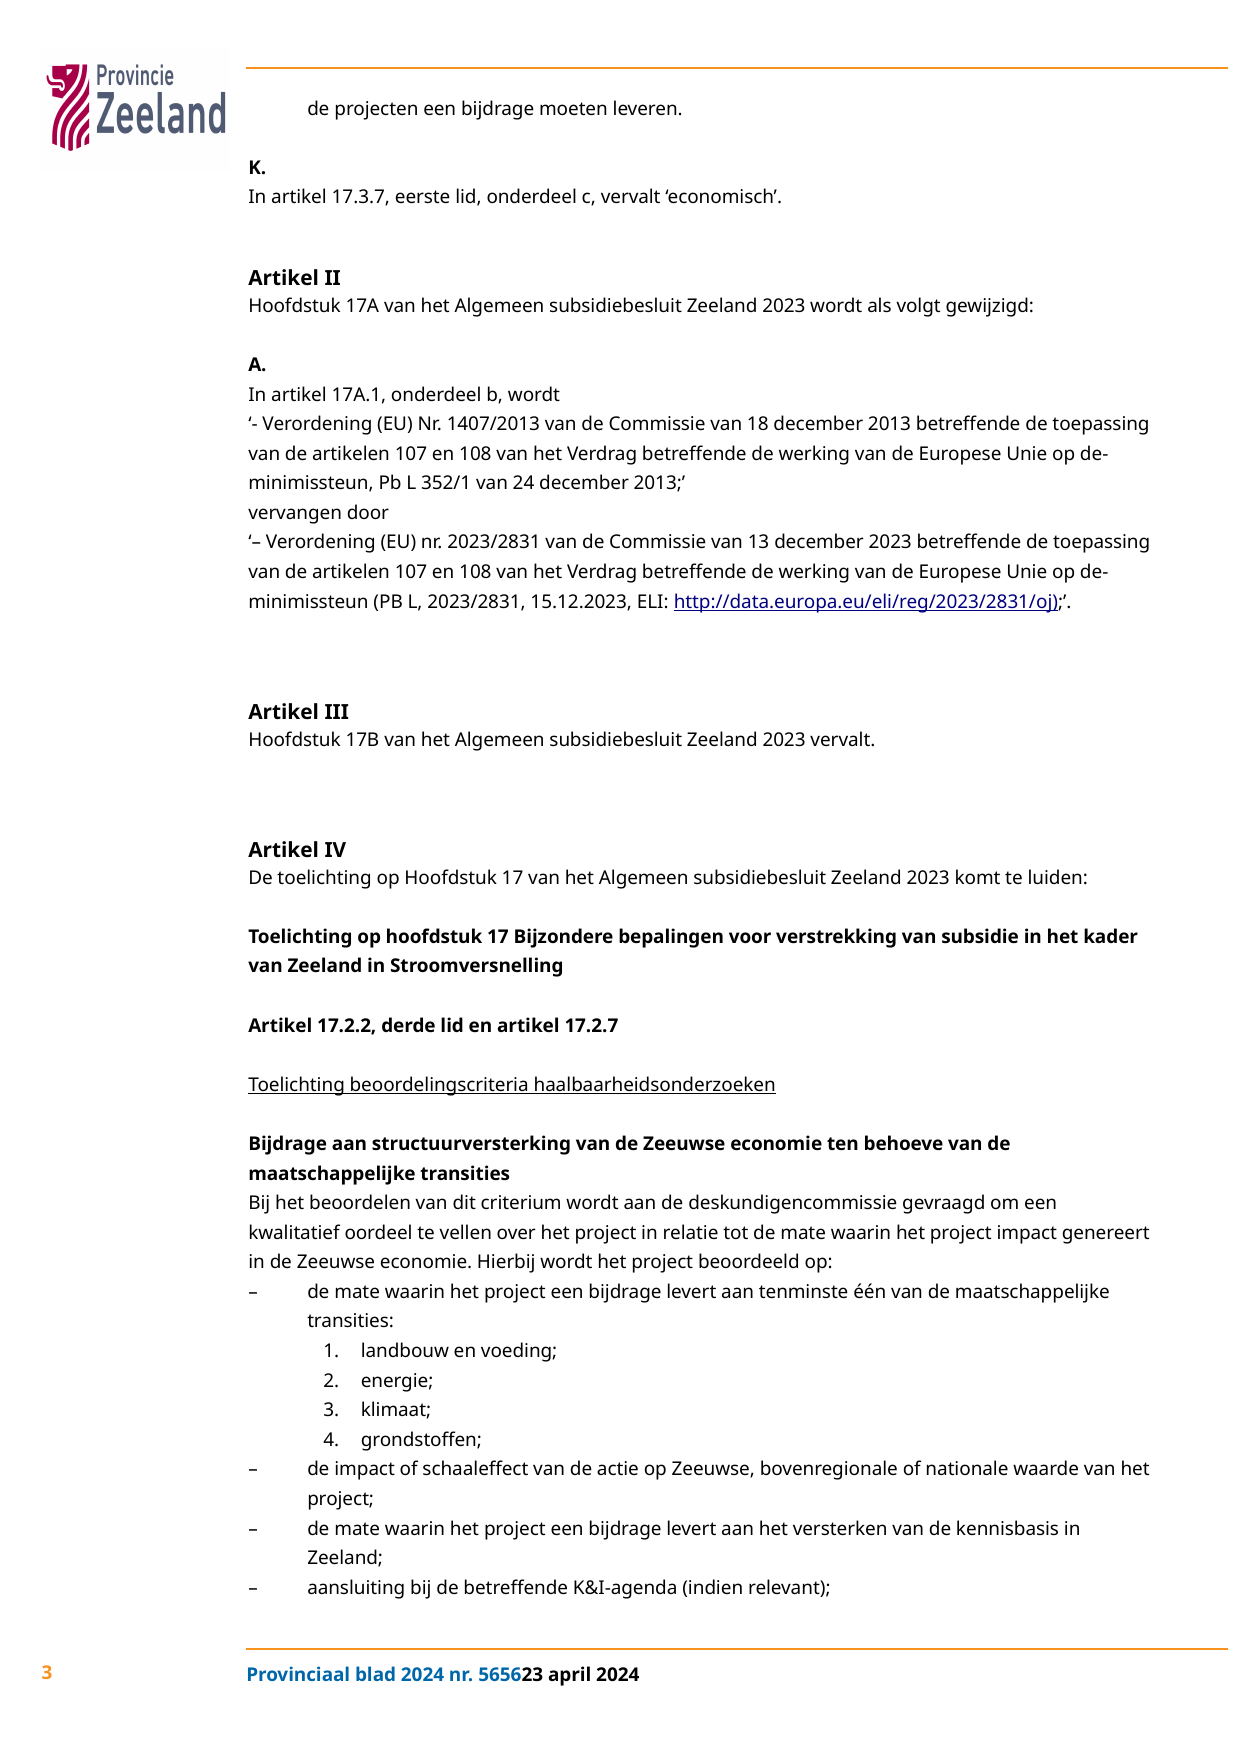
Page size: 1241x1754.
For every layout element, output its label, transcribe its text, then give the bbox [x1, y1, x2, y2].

text Hoofdstuk 17A van het Algemeen subsidiebesluit Zeeland 2023 wordt als volgt gewijzigd: [248, 292, 1152, 318]
list de mate waarin het project een bijdrage levert aan tenminste één van de maatschappelijke transities: [248, 1278, 1152, 1333]
text In artikel 17.3.7, eerste lid, onderdeel c, vervalt ‘economisch’. [248, 183, 1152, 209]
picture [41, 47, 231, 172]
text Artikel 17.2.2, derde lid en artikel 17.2.7 [248, 1012, 1152, 1037]
text Toelichting beoordelingscriteria haalbaarheidsonderzoeken [248, 1071, 1152, 1097]
list grondstoffen; [323, 1426, 1152, 1452]
text De toelichting op Hoofdstuk 17 van het Algemeen subsidiebesluit Zeeland 2023 komt te luiden: [248, 864, 1152, 889]
text Artikel III [248, 697, 1152, 726]
list de projecten een bijdrage moeten leveren. [248, 95, 1152, 121]
text Toelichting op hoofdstuk 17 Bijzondere bepalingen voor verstrekking van subsidie in het kader van Zeeland in Stroomversnelling [248, 923, 1152, 978]
text Artikel II [248, 263, 1152, 292]
text Hoofdstuk 17B van het Algemeen subsidiebesluit Zeeland 2023 vervalt. [248, 726, 1152, 752]
text ‘- Verordening (EU) Nr. 1407/2013 van de Commissie van 18 december 2013 betreffende de toepassing van de artikelen 107 en 108 van het Verdrag betreffende de werking van de Europese Unie op de-minimissteun, Pb L 352/1 van 24 december 2013;’ [248, 410, 1152, 495]
list energie; [323, 1367, 1152, 1392]
text Artikel IV [248, 835, 1152, 864]
text In artikel 17A.1, onderdeel b, wordt [248, 381, 1152, 406]
text Bij het beoordelen van dit criterium wordt aan de deskundigencommissie gevraagd om een kwalitatief oordeel te vellen over het project in relatie tot de mate waarin het project impact genereert in de Zeeuwse economie. Hierbij wordt het project beoordeeld op: [248, 1189, 1152, 1274]
list landbouw en voeding; [323, 1337, 1152, 1363]
list aansluiting bij de betreffende K&I-agenda (indien relevant); [248, 1574, 1152, 1599]
text ‘– Verordening (EU) nr. 2023/2831 van de Commissie van 13 december 2023 betreffende de toepassing van de artikelen 107 en 108 van het Verdrag betreffende de werking van de Europese Unie op de-minimissteun (PB L, 2023/2831, 15.12.2023, ELI: http://data.europa.eu/eli/reg/2023/2831/oj);’. [248, 529, 1152, 613]
text vervangen door [248, 499, 1152, 525]
list de mate waarin het project een bijdrage levert aan het versterken van de kennisbasis in Zeeland; [248, 1515, 1152, 1570]
text K. [248, 154, 1152, 180]
text Bijdrage aan structuurversterking van de Zeeuwse economie ten behoeve van de maatschappelijke transities [248, 1130, 1152, 1185]
text A. [248, 351, 1152, 377]
list klimaat; [323, 1396, 1152, 1422]
list de impact of schaaleffect van de actie op Zeeuwse, bovenregionale of nationale waarde van het project; [248, 1456, 1152, 1511]
